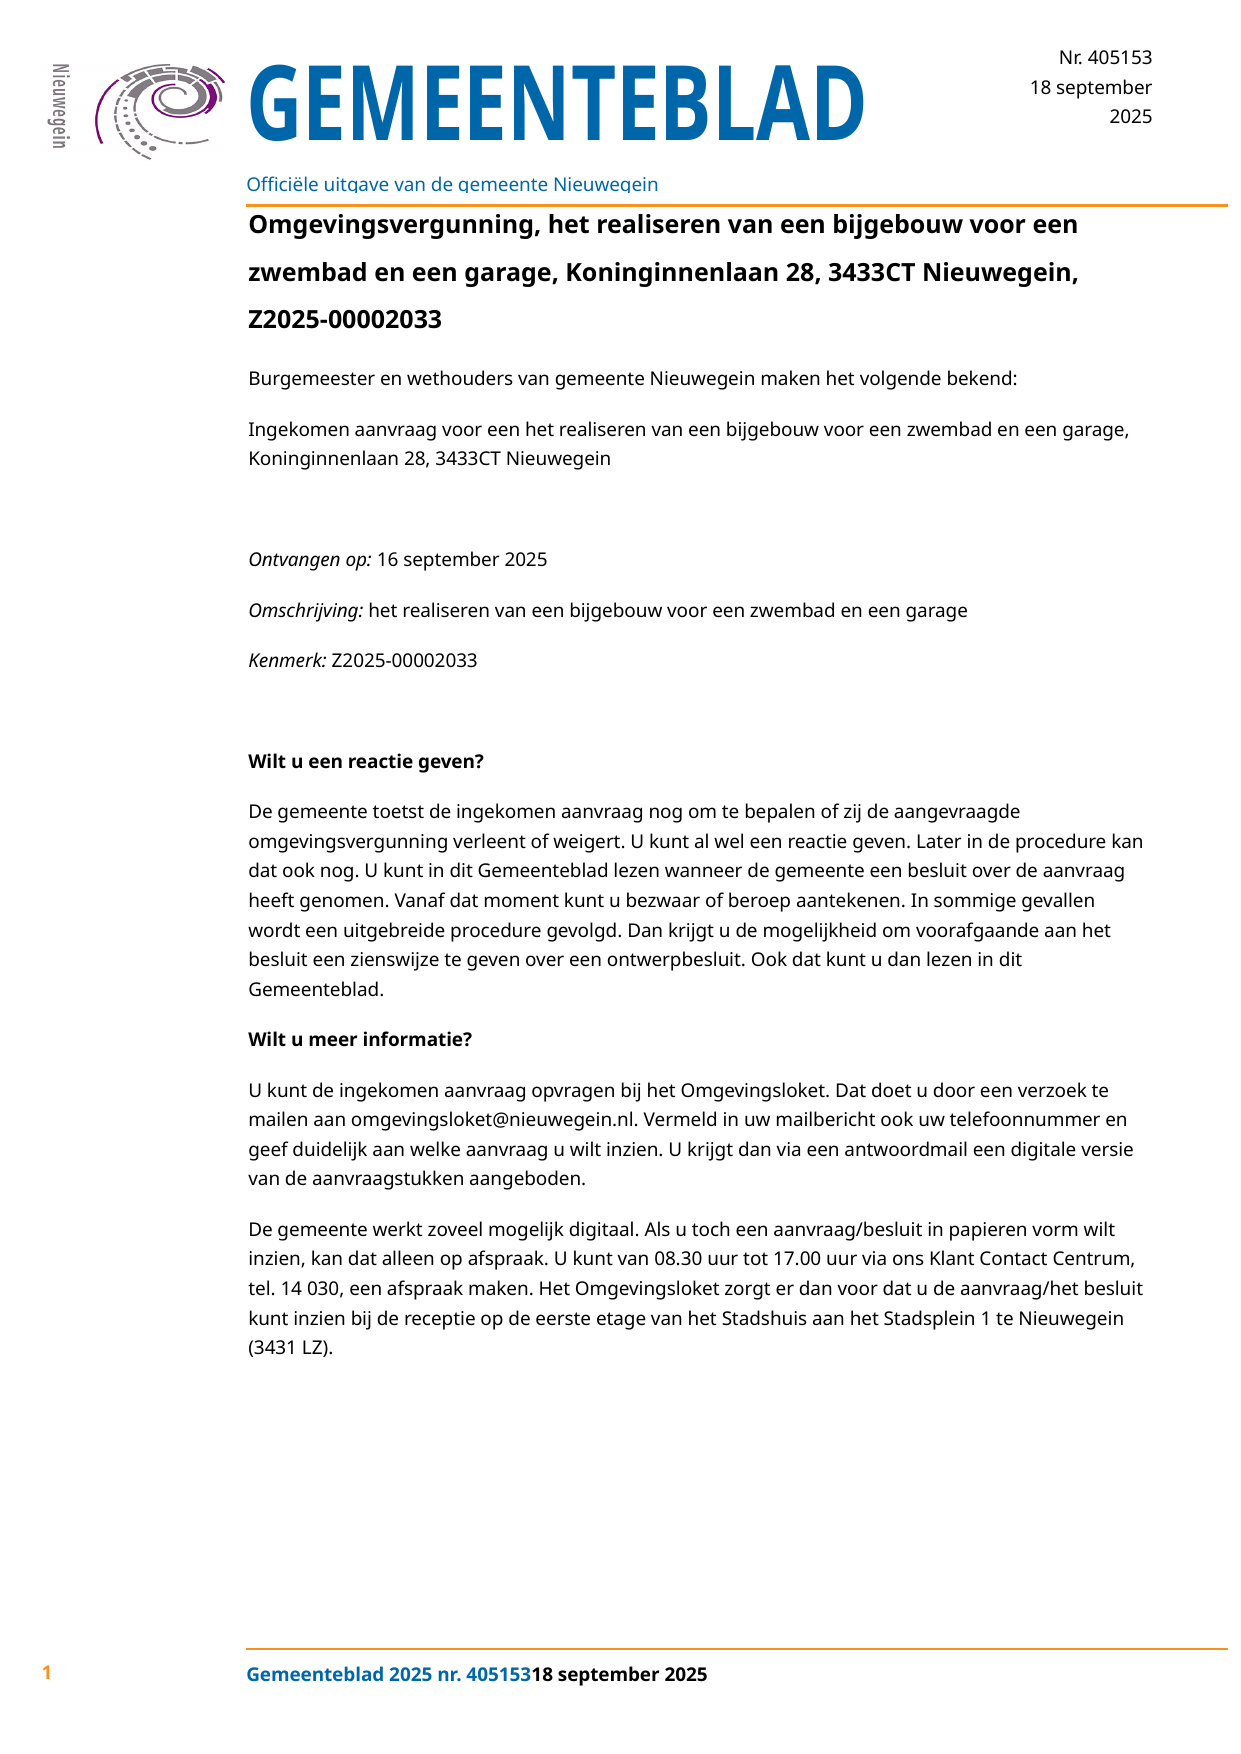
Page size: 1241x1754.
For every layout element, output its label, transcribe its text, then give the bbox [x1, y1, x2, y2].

text Wilt u meer informatie? [248, 1026, 1152, 1052]
text De gemeente werkt zoveel mogelijk digitaal. Als u toch een aanvraag/besluit in papieren vorm wilt inzien, kan dat alleen op afspraak. U kunt van 08.30 uur tot 17.00 uur via ons Klant Contact Centrum, tel. 14 030, een afspraak maken. Het Omgevingsloket zorgt er dan voor dat u de aanvraag/het besluit kunt inzien bij de receptie op de eerste etage van het Stadshuis aan het Stadsplein 1 te Nieuwegein (3431 LZ). [248, 1216, 1152, 1360]
text Omschrijving: het realiseren van een bijgebouw voor een zwembad en een garage [248, 597, 1152, 622]
text U kunt de ingekomen aanvraag opvragen bij het Omgevingsloket. Dat doet u door een verzoek te mailen aan omgevingsloket@nieuwegein.nl. Vermeld in uw mailbericht ook uw telefoonnummer en geef duidelijk aan welke aanvraag u wilt inzien. U krijgt dan via een antwoordmail een digitale versie van de aanvraagstukken aangeboden. [248, 1077, 1152, 1191]
text Wilt u een reactie geven? [248, 748, 1152, 774]
text Ontvangen op: 16 september 2025 [248, 546, 1152, 572]
picture [41, 47, 231, 172]
text Burgemeester en wethouders van gemeente Nieuwegein maken het volgende bekend: [248, 366, 1152, 391]
text De gemeente toetst de ingekomen aanvraag nog om te bepalen of zij de aangevraagde omgevingsvergunning verleent of weigert. U kunt al wel een reactie geven. Later in de procedure kan dat ook nog. U kunt in dit Gemeenteblad lezen wanneer de gemeente een besluit over de aanvraag heeft genomen. Vanaf dat moment kunt u bezwaar of beroep aantekenen. In sommige gevallen wordt een uitgebreide procedure gevolgd. Dan krijgt u de mogelijkheid om voorafgaande aan het besluit een zienswijze te geven over een ontwerpbesluit. Ook dat kunt u dan lezen in dit Gemeenteblad. [248, 798, 1152, 1002]
text Omgevingsvergunning, het realiseren van een bijgebouw voor een zwembad en een garage, Koninginnenlaan 28, 3433CT Nieuwegein, Z2025-00002033 [248, 207, 1152, 336]
text Kenmerk: Z2025-00002033 [248, 647, 1152, 673]
text Ingekomen aanvraag voor een het realiseren van een bijgebouw voor een zwembad en een garage, Koninginnenlaan 28, 3433CT Nieuwegein [248, 416, 1152, 471]
